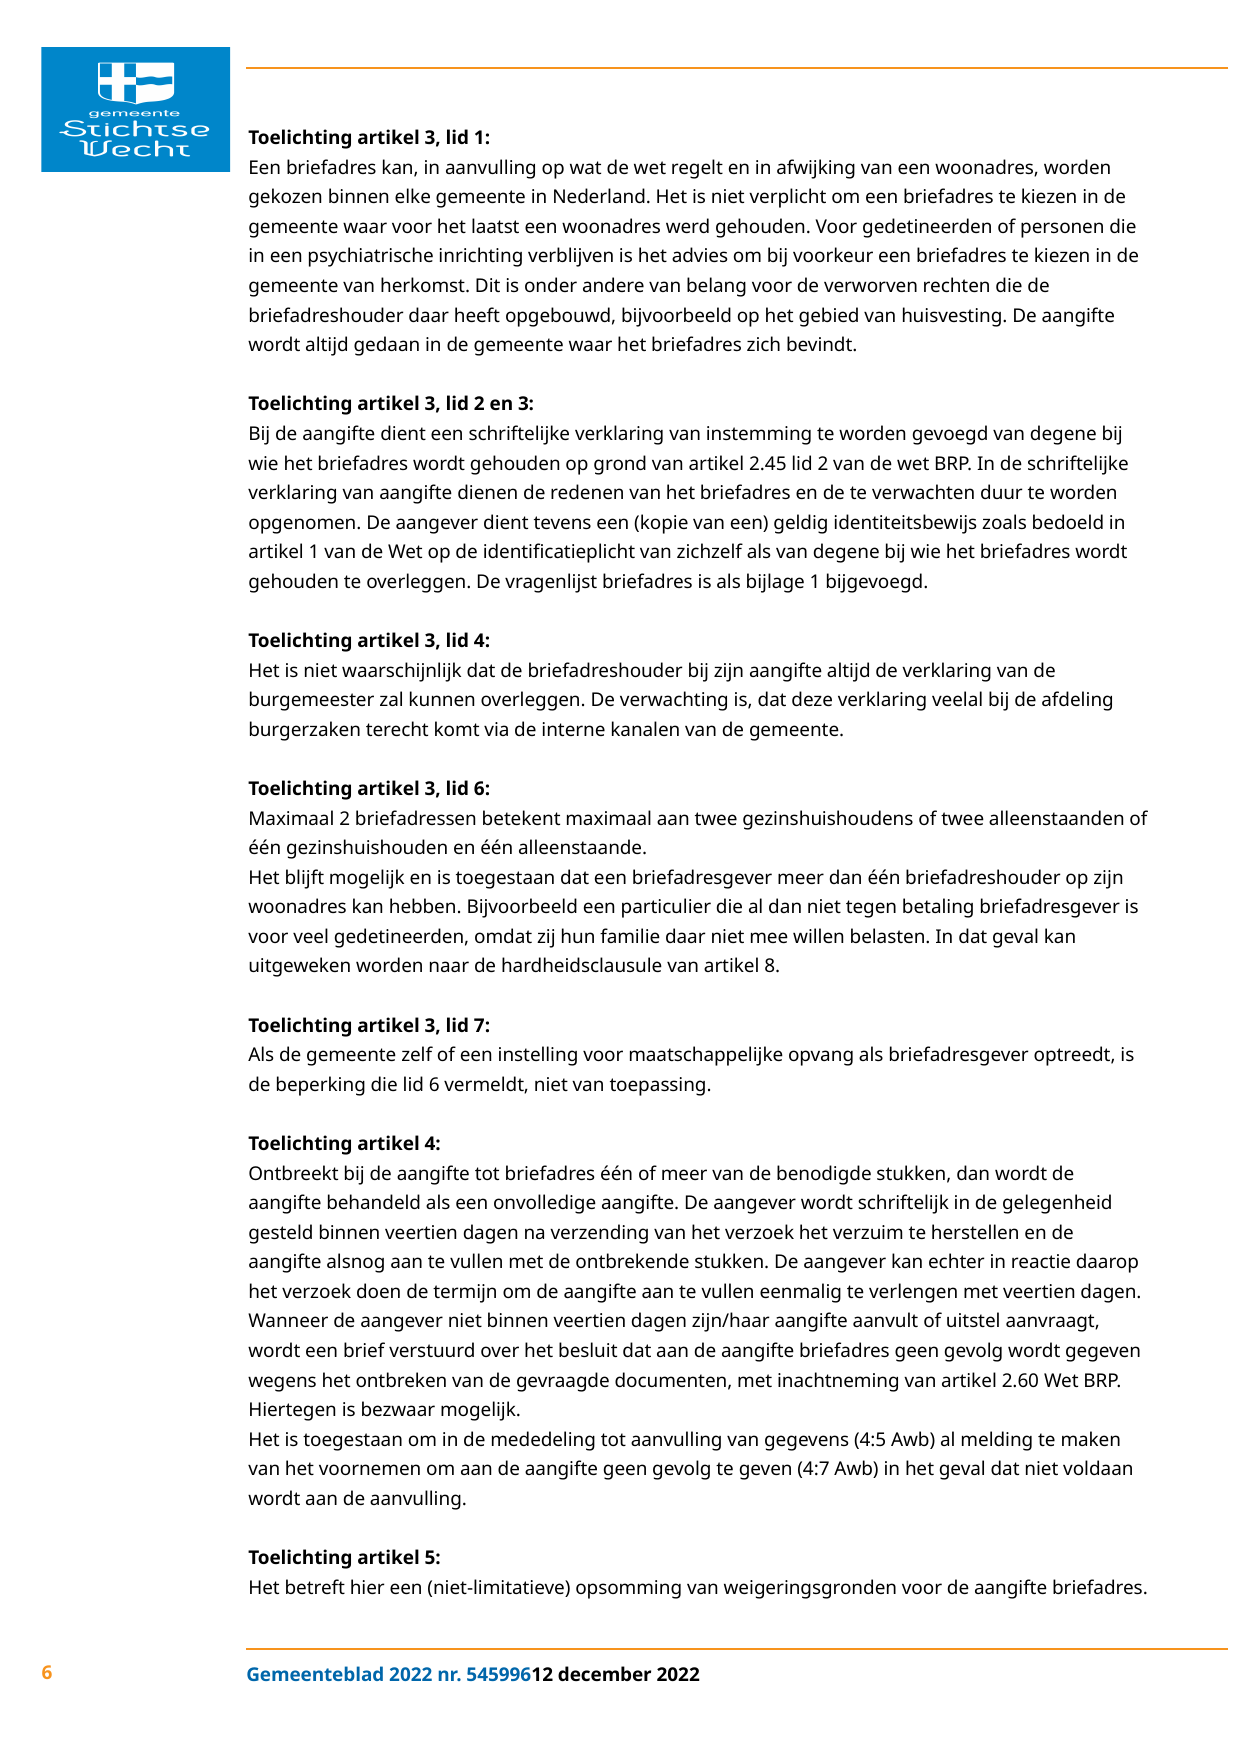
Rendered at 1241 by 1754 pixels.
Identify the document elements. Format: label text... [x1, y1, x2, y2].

text Het is niet waarschijnlijk dat de briefadreshouder bij zijn aangifte altijd de verklaring van de burgemeester zal kunnen overleggen. De verwachting is, dat deze verklaring veelal bij de afdeling burgerzaken terecht komt via de interne kanalen van de gemeente. [248, 657, 1152, 742]
text Toelichting artikel 3, lid 4: [248, 627, 1152, 653]
text Wanneer de aangever niet binnen veertien dagen zijn/haar aangifte aanvult of uitstel aanvraagt, wordt een brief verstuurd over het besluit dat aan de aangifte briefadres geen gevolg wordt gegeven wegens het ontbreken van de gevraagde documenten, met inachtneming van artikel 2.60 Wet BRP. Hiertegen is bezwaar mogelijk. [248, 1308, 1152, 1422]
text Toelichting artikel 4: [248, 1130, 1152, 1156]
text Toelichting artikel 3, lid 6: [248, 775, 1152, 801]
text Toelichting artikel 5: [248, 1544, 1152, 1570]
text Toelichting artikel 3, lid 2 en 3: [248, 391, 1152, 416]
text Als de gemeente zelf of een instelling voor maatschappelijke opvang als briefadresgever optreedt, is de beperking die lid 6 vermeldt, niet van toepassing. [248, 1041, 1152, 1097]
text Het is toegestaan om in de mededeling tot aanvulling van gegevens (4:5 Awb) al melding te maken van het voornemen om aan de aangifte geen gevolg te geven (4:7 Awb) in het geval dat niet voldaan wordt aan de aanvulling. [248, 1426, 1152, 1511]
text Bij de aangifte dient een schriftelijke verklaring van instemming te worden gevoegd van degene bij wie het briefadres wordt gehouden op grond van artikel 2.45 lid 2 van de wet BRP. In de schriftelijke verklaring van aangifte dienen de redenen van het briefadres en de te verwachten duur te worden opgenomen. De aangever dient tevens een (kopie van een) geldig identiteitsbewijs zoals bedoeld in artikel 1 van de Wet op de identificatieplicht van zichzelf als van degene bij wie het briefadres wordt gehouden te overleggen. De vragenlijst briefadres is als bijlage 1 bijgevoegd. [248, 420, 1152, 594]
text Maximaal 2 briefadressen betekent maximaal aan twee gezinshuishoudens of twee alleenstaanden of één gezinshuishouden en één alleenstaande. [248, 805, 1152, 860]
text Toelichting artikel 3, lid 7: [248, 1012, 1152, 1038]
picture [99, 63, 135, 101]
text Het blijft mogelijk en is toegestaan dat een briefadresgever meer dan één briefadreshouder op zijn woonadres kan hebben. Bijvoorbeeld een particulier die al dan niet tegen betaling briefadresgever is voor veel gedetineerden, omdat zij hun familie daar niet mee willen belasten. In dat geval kan uitgeweken worden naar de hardheidsclausule van artikel 8. [248, 864, 1152, 978]
text Een briefadres kan, in aanvulling op wat de wet regelt en in afwijking van een woonadres, worden gekozen binnen elke gemeente in Nederland. Het is niet verplicht om een briefadres te kiezen in de gemeente waar voor het laatst een woonadres werd gehouden. Voor gedetineerden of personen die in een psychiatrische inrichting verblijven is het advies om bij voorkeur een briefadres te kiezen in de gemeente van herkomst. Dit is onder andere van belang voor de verworven rechten die de briefadreshouder daar heeft opgebouwd, bijvoorbeeld op het gebied van huisvesting. De aangifte wordt altijd gedaan in de gemeente waar het briefadres zich bevindt. [248, 154, 1152, 357]
text Het betreft hier een (niet-limitatieve) opsomming van weigeringsgronden voor de aangifte briefadres. [248, 1574, 1152, 1600]
text Ontbreekt bij de aangifte tot briefadres één of meer van de benodigde stukken, dan wordt de aangifte behandeld als een onvolledige aangifte. De aangever wordt schriftelijk in de gelegenheid gesteld binnen veertien dagen na verzending van het verzoek het verzuim te herstellen en de aangifte alsnog aan te vullen met de ontbrekende stukken. De aangever kan echter in reactie daarop het verzoek doen de termijn om de aangifte aan te vullen eenmalig te verlengen met veertien dagen. [248, 1160, 1152, 1304]
text Toelichting artikel 3, lid 1: [248, 124, 1152, 150]
picture [137, 63, 174, 103]
